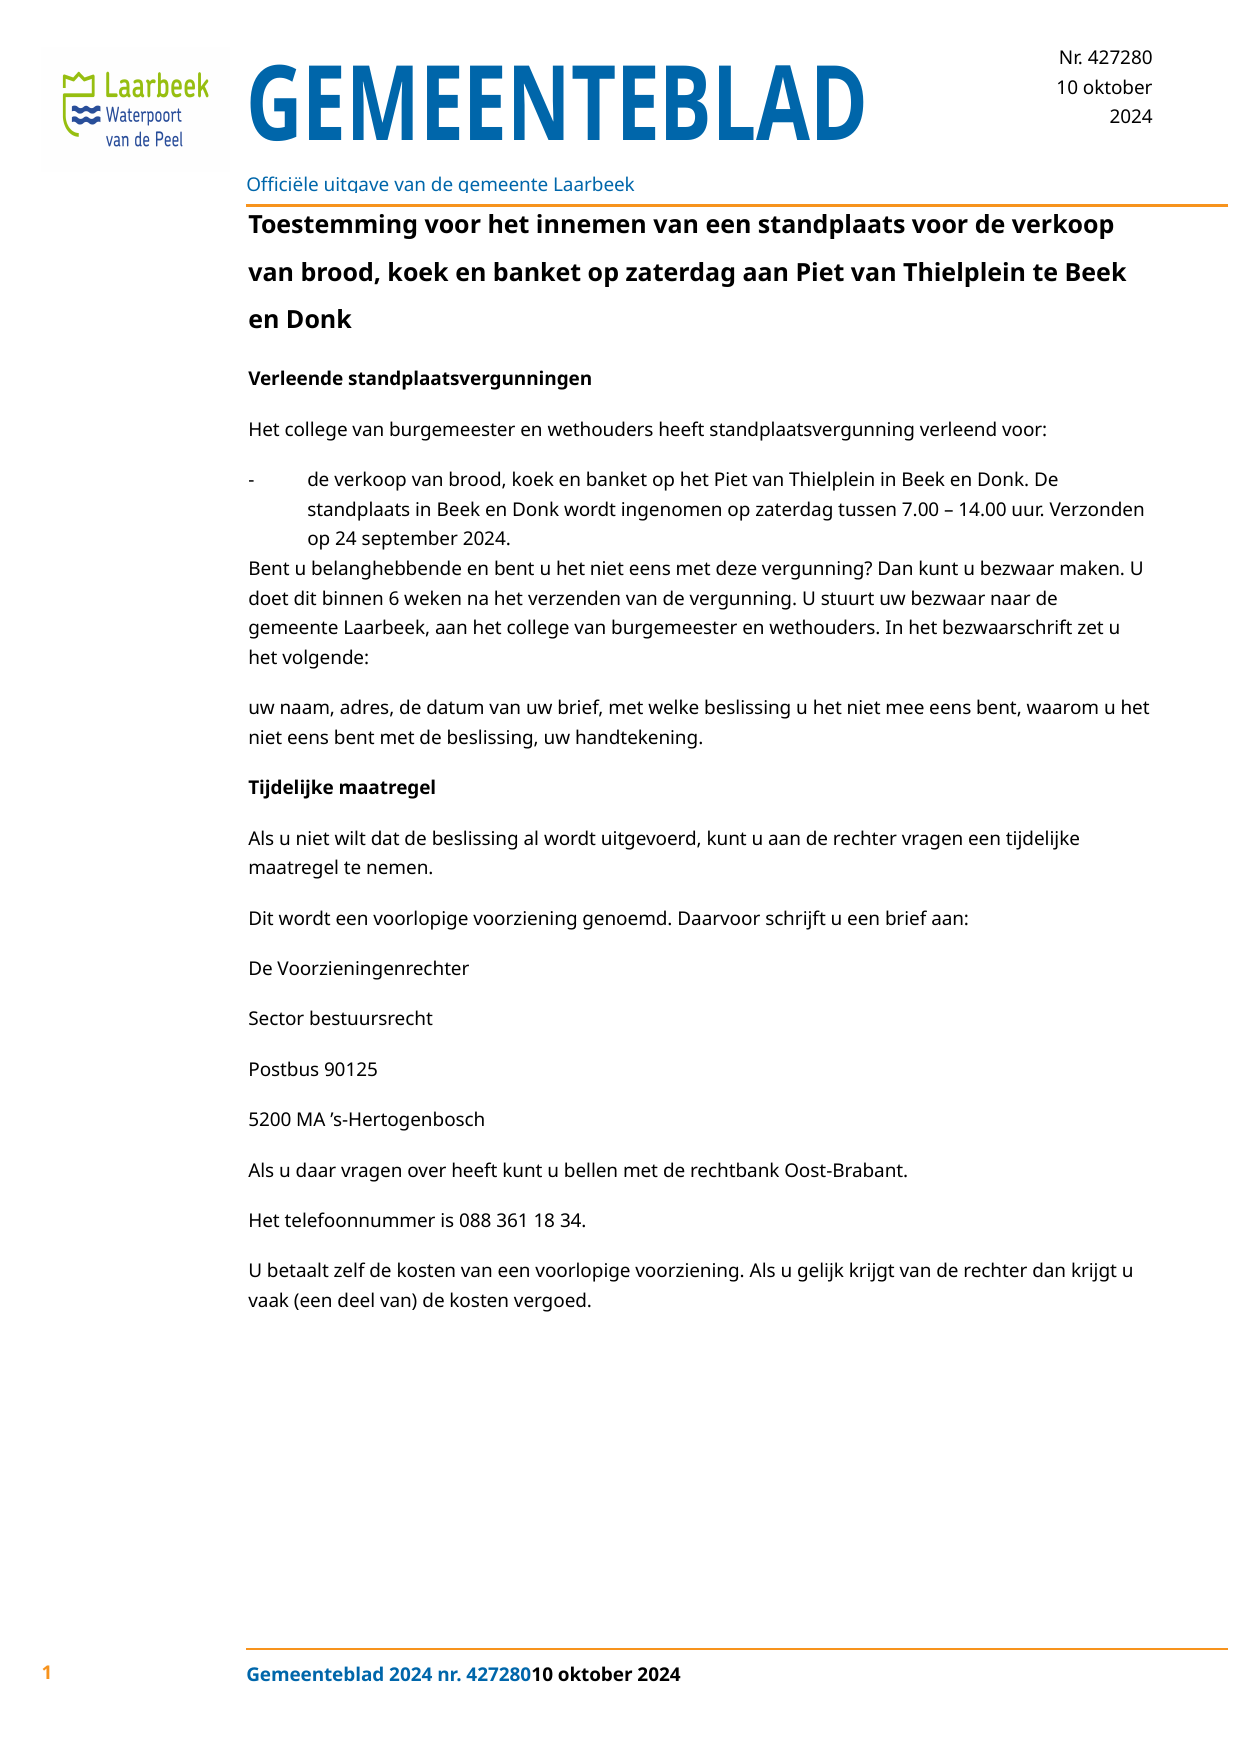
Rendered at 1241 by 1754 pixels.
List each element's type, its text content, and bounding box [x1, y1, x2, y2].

text Als u niet wilt dat de beslissing al wordt uitgevoerd, kunt u aan de rechter vragen een tijdelijke maatregel te nemen. [248, 825, 1152, 880]
list de verkoop van brood, koek en banket op het Piet van Thielplein in Beek en Donk. De standplaats in Beek en Donk wordt ingenomen op zaterdag tussen 7.00 – 14.00 uur. Verzonden op 24 september 2024. [248, 466, 1152, 551]
text Sector bestuursrecht [248, 1006, 1152, 1031]
text Het telefoonnummer is 088 361 18 34. [248, 1207, 1152, 1233]
text Tijdelijke maatregel [248, 774, 1152, 800]
picture [41, 47, 231, 172]
text Bent u belanghebbende en bent u het niet eens met deze vergunning? Dan kunt u bezwaar maken. U doet dit binnen 6 weken na het verzenden van de vergunning. U stuurt uw bezwaar naar de gemeente Laarbeek, aan het college van burgemeester en wethouders. In het bezwaarschrift zet u het volgende: [248, 555, 1152, 669]
text Verleende standplaatsvergunningen [248, 366, 1152, 391]
text 5200 MA ’s-Hertogenbosch [248, 1106, 1152, 1132]
text De Voorzieningenrechter [248, 955, 1152, 981]
text U betaalt zelf de kosten van een voorlopige voorziening. Als u gelijk krijgt van de rechter dan krijgt u vaak (een deel van) de kosten vergoed. [248, 1258, 1152, 1313]
text Het college van burgemeester en wethouders heeft standplaatsvergunning verleend voor: [248, 416, 1152, 442]
text uw naam, adres, de datum van uw brief, met welke beslissing u het niet mee eens bent, waarom u het niet eens bent met de beslissing, uw handtekening. [248, 694, 1152, 749]
text Postbus 90125 [248, 1056, 1152, 1082]
text Dit wordt een voorlopige voorziening genoemd. Daarvoor schrijft u een brief aan: [248, 905, 1152, 930]
text Toestemming voor het innemen van een standplaats voor de verkoop van brood, koek en banket op zaterdag aan Piet van Thielplein te Beek en Donk [248, 207, 1152, 336]
text Als u daar vragen over heeft kunt u bellen met de rechtbank Oost-Brabant. [248, 1157, 1152, 1182]
